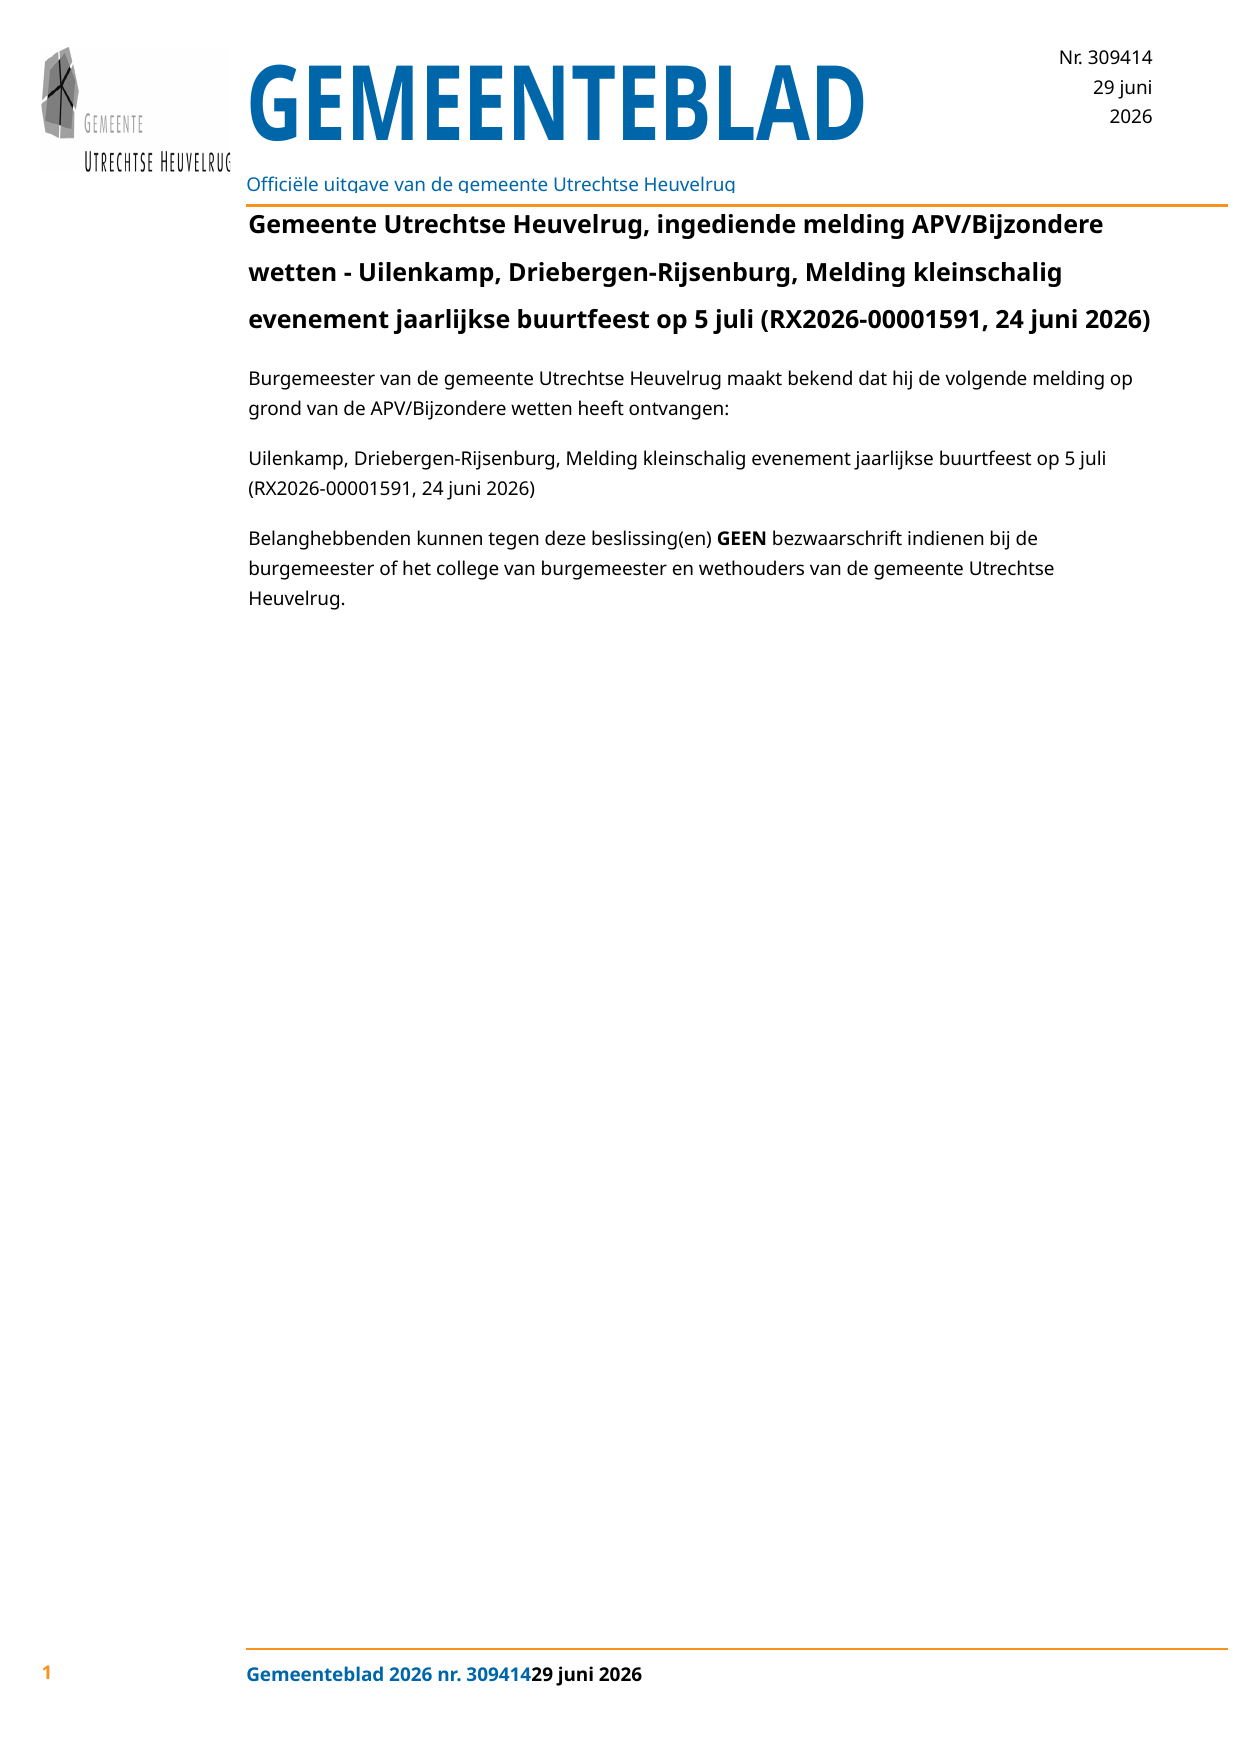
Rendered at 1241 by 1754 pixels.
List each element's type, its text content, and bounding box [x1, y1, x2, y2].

text Uilenkamp, Driebergen-Rijsenburg, Melding kleinschalig evenement jaarlijkse buurtfeest op 5 juli (RX2026-00001591, 24 juni 2026) [248, 446, 1152, 501]
text Gemeente Utrechtse Heuvelrug, ingediende melding APV/Bijzondere wetten - Uilenkamp, Driebergen-Rijsenburg, Melding kleinschalig evenement jaarlijkse buurtfeest op 5 juli (RX2026-00001591, 24 juni 2026) [248, 207, 1152, 336]
text Belanghebbenden kunnen tegen deze beslissing(en) GEEN bezwaarschrift indienen bij de burgemeester of het college van burgemeester en wethouders van de gemeente Utrechtse Heuvelrug. [248, 526, 1152, 610]
picture [41, 47, 231, 172]
text Burgemeester van de gemeente Utrechtse Heuvelrug maakt bekend dat hij de volgende melding op grond van de APV/Bijzondere wetten heeft ontvangen: [248, 366, 1152, 421]
